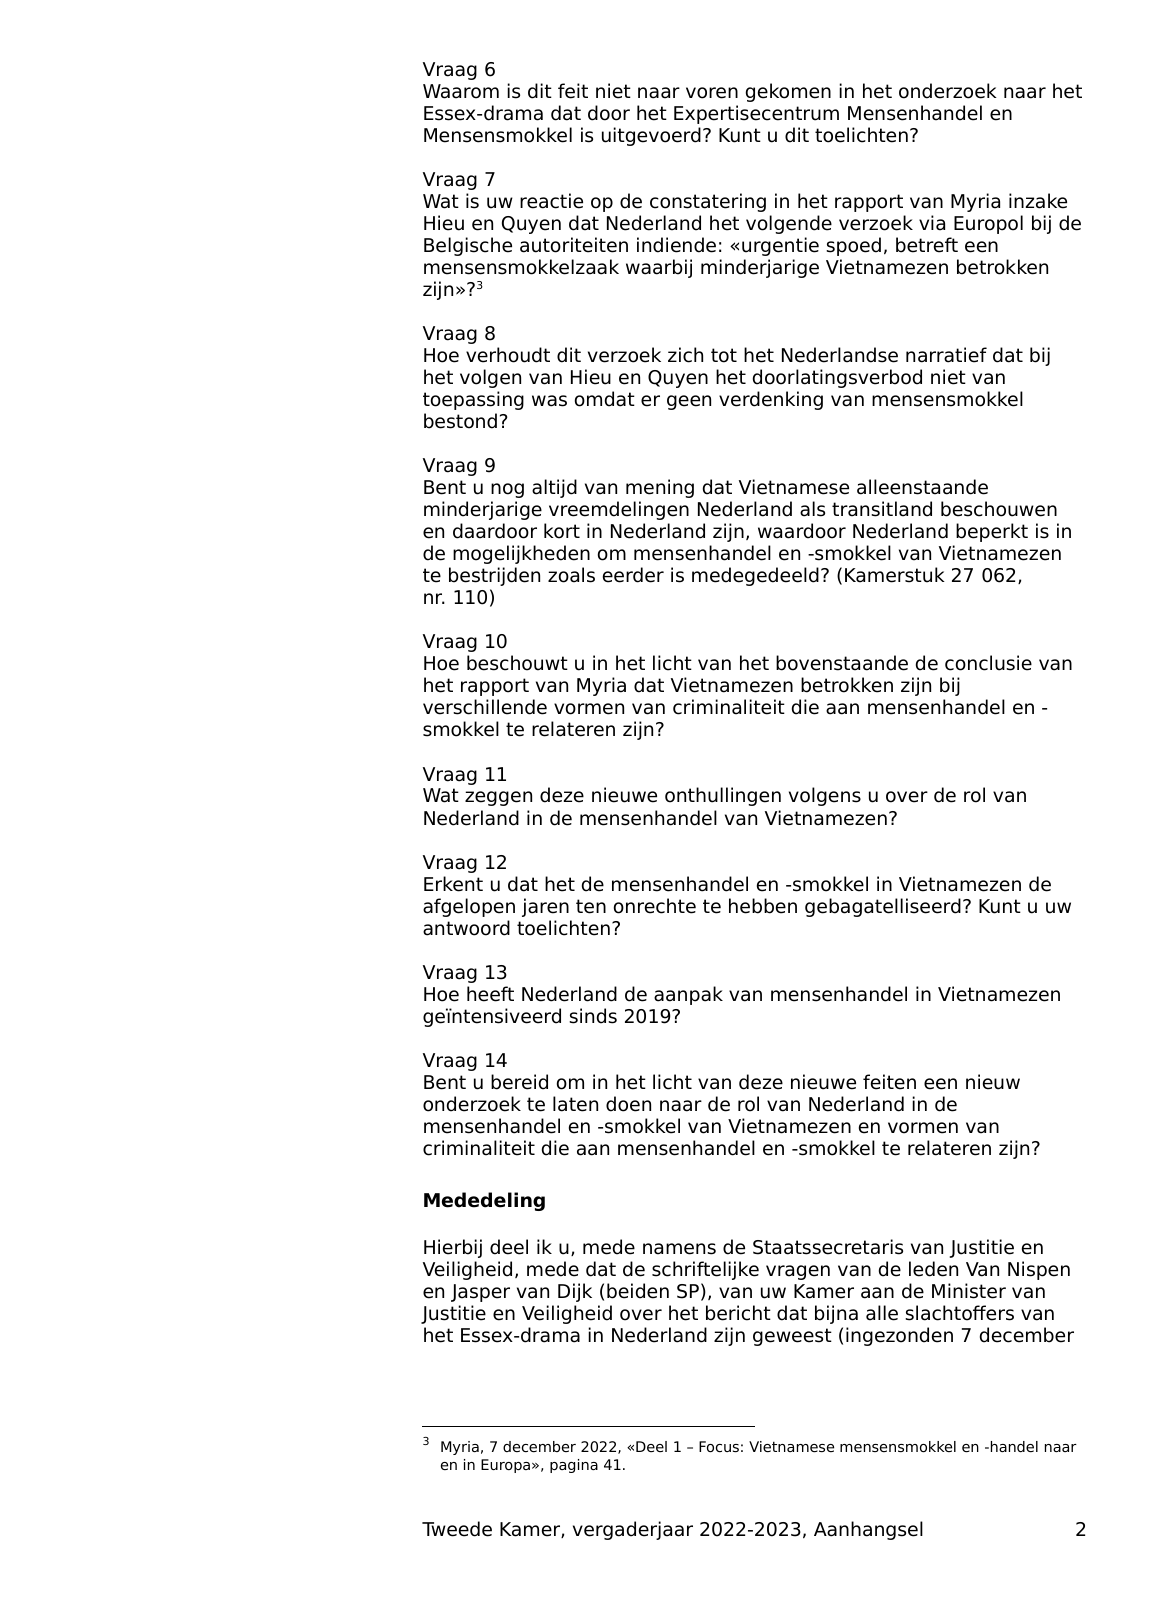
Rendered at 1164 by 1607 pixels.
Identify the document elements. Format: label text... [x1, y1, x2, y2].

text Bent u nog altijd van mening dat Vietnamese alleenstaande minderjarige vreemdelingen Nederland als transitland beschouwen en daardoor kort in Nederland zijn, waardoor Nederland beperkt is in de mogelijkheden om mensenhandel en -smokkel van Vietnamezen te bestrijden zoals eerder is medegedeeld? (Kamerstuk 27 062, nr. 110) [422, 477, 1087, 609]
text Hierbij deel ik u, mede namens de Staatssecretaris van Justitie en Veiligheid, mede dat de schriftelijke vragen van de leden Van Nispen en Jasper van Dijk (beiden SP), van uw Kamer aan de Minister van Justitie en Veiligheid over het bericht dat bijna alle slachtoffers van het Essex-drama in Nederland zijn geweest (ingezonden 7 december [422, 1237, 1087, 1347]
text Hoe beschouwt u in het licht van het bovenstaande de conclusie van het rapport van Myria dat Vietnamezen betrokken zijn bij verschillende vormen van criminaliteit die aan mensenhandel en -smokkel te relateren zijn? [422, 653, 1087, 741]
text Vraag 14 [422, 1050, 1087, 1072]
text Vraag 13 [422, 962, 1087, 984]
text Vraag 8 [422, 323, 1087, 345]
text Vraag 9 [422, 455, 1087, 477]
text Waarom is dit feit niet naar voren gekomen in het onderzoek naar het Essex-drama dat door het Expertisecentrum Mensenhandel en Mensensmokkel is uitgevoerd? Kunt u dit toelichten? [422, 81, 1087, 147]
text Vraag 6 [422, 59, 1087, 81]
text Wat zeggen deze nieuwe onthullingen volgens u over de rol van Nederland in de mensenhandel van Vietnamezen? [422, 785, 1087, 829]
text Wat is uw reactie op de constatering in het rapport van Myria inzake Hieu en Quyen dat Nederland het volgende verzoek via Europol bij de Belgische autoriteiten indiende: «urgentie spoed, betreft een mensensmokkelzaak waarbij minderjarige Vietnamezen betrokken zijn»? [422, 191, 1087, 301]
text Vraag 10 [422, 631, 1087, 653]
text Erkent u dat het de mensenhandel en -smokkel in Vietnamezen de afgelopen jaren ten onrechte te hebben gebagatelliseerd? Kunt u uw antwoord toelichten? [422, 873, 1087, 939]
text Vraag 11 [422, 763, 1087, 785]
text Hoe heeft Nederland de aanpak van mensenhandel in Vietnamezen geïntensiveerd sinds 2019? [422, 984, 1087, 1028]
text Vraag 7 [422, 169, 1087, 191]
subtitle Mededeling [422, 1190, 1087, 1212]
text Bent u bereid om in het licht van deze nieuwe feiten een nieuw onderzoek te laten doen naar de rol van Nederland in de mensenhandel en -smokkel van Vietnamezen en vormen van criminaliteit die aan mensenhandel en -smokkel te relateren zijn? [422, 1072, 1087, 1160]
text Vraag 12 [422, 852, 1087, 873]
text Hoe verhoudt dit verzoek zich tot het Nederlandse narratief dat bij het volgen van Hieu en Quyen het doorlatingsverbod niet van toepassing was omdat er geen verdenking van mensensmokkel bestond? [422, 345, 1087, 433]
text Myria, 7 december 2022, «Deel 1 – Focus: Vietnamese mensensmokkel en -handel naar en in Europa», pagina 41. [422, 1435, 1087, 1474]
